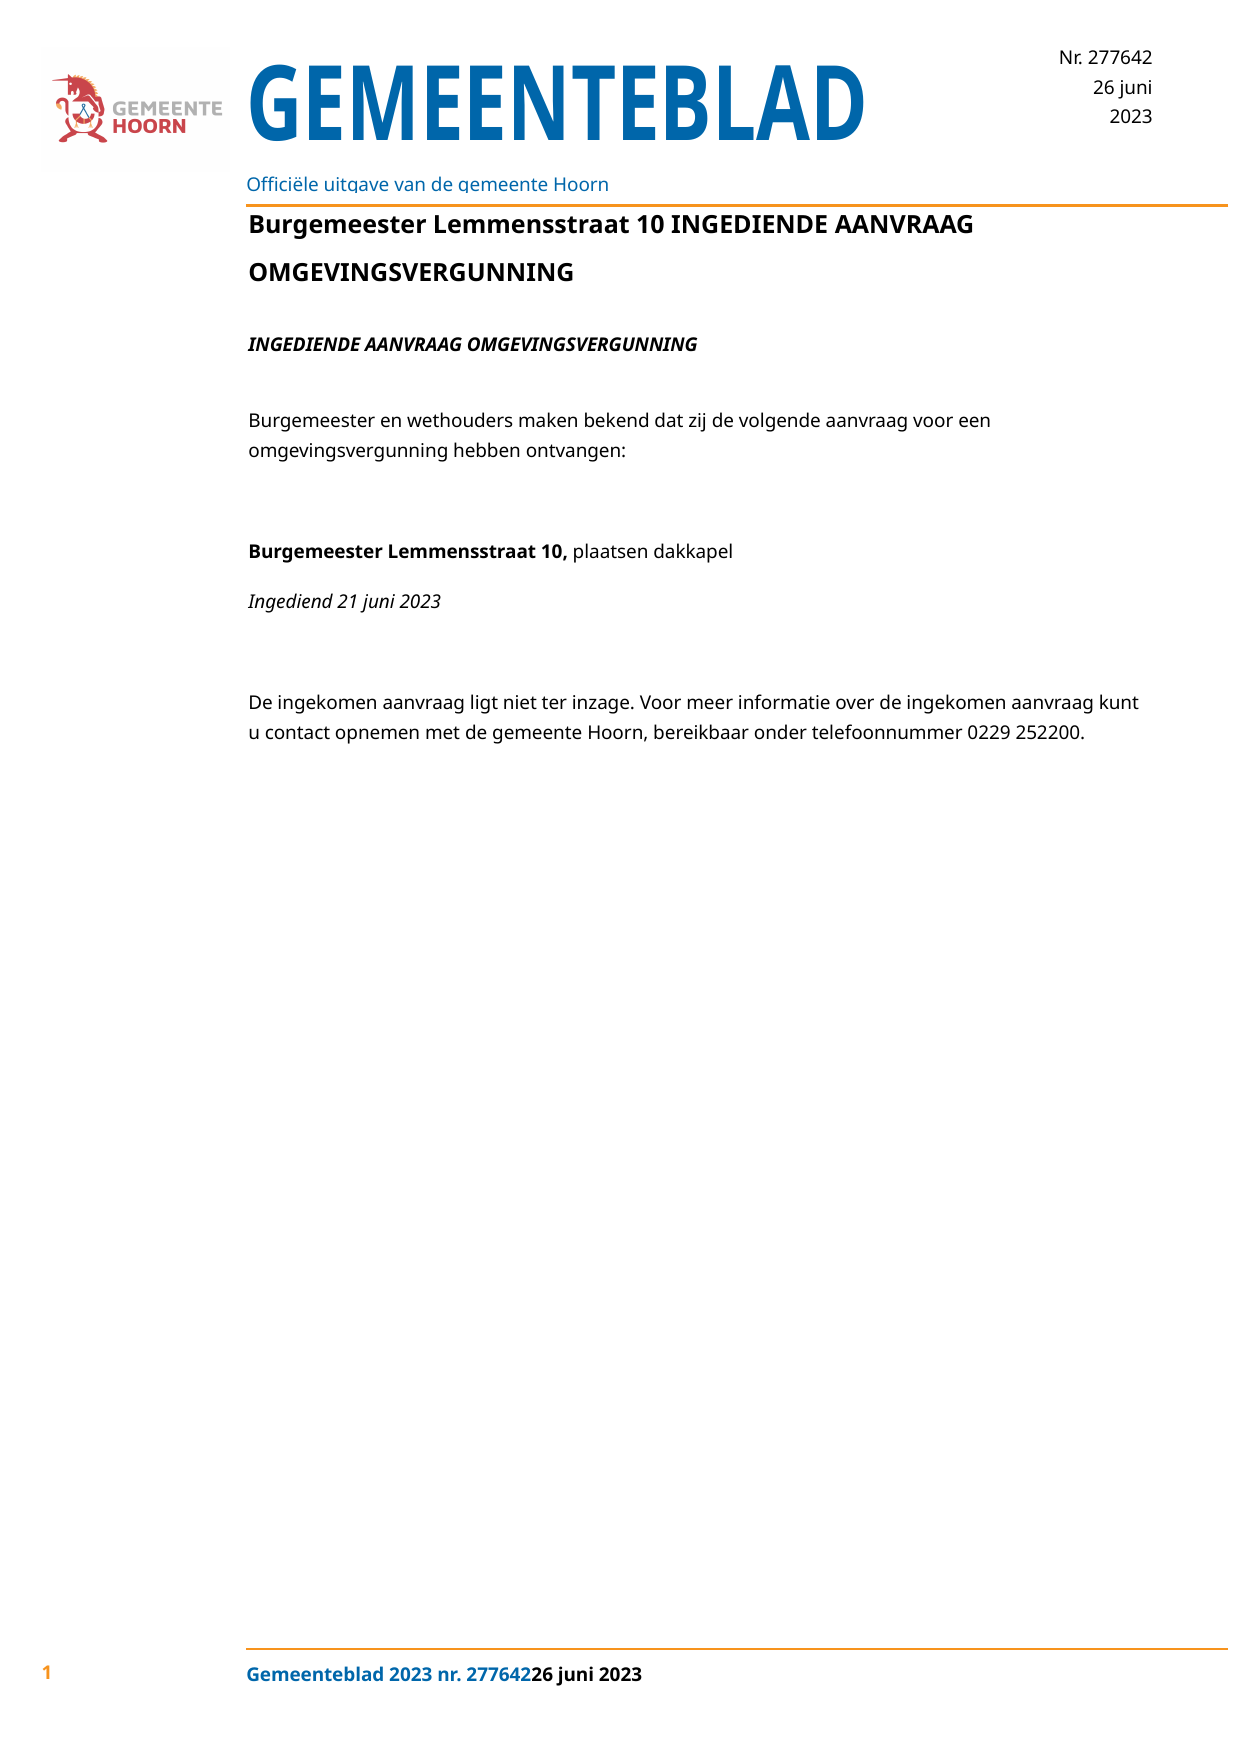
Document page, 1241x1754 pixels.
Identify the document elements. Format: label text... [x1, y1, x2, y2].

text Burgemeester Lemmensstraat 10 INGEDIENDE AANVRAAG OMGEVINGSVERGUNNING [248, 207, 1152, 288]
text De ingekomen aanvraag ligt niet ter inzage. Voor meer informatie over de ingekomen aanvraag kunt u contact opnemen met de gemeente Hoorn, bereikbaar onder telefoonnummer 0229 252200. [248, 689, 1152, 744]
picture [41, 47, 231, 172]
text INGEDIENDE AANVRAAG OMGEVINGSVERGUNNING [248, 331, 1152, 357]
text Burgemeester en wethouders maken bekend dat zij de volgende aanvraag voor een omgevingsvergunning hebben ontvangen: [248, 408, 1152, 463]
text Ingediend 21 juni 2023 [248, 588, 1152, 614]
text Burgemeester Lemmensstraat 10, plaatsen dakkapel [248, 538, 1152, 564]
